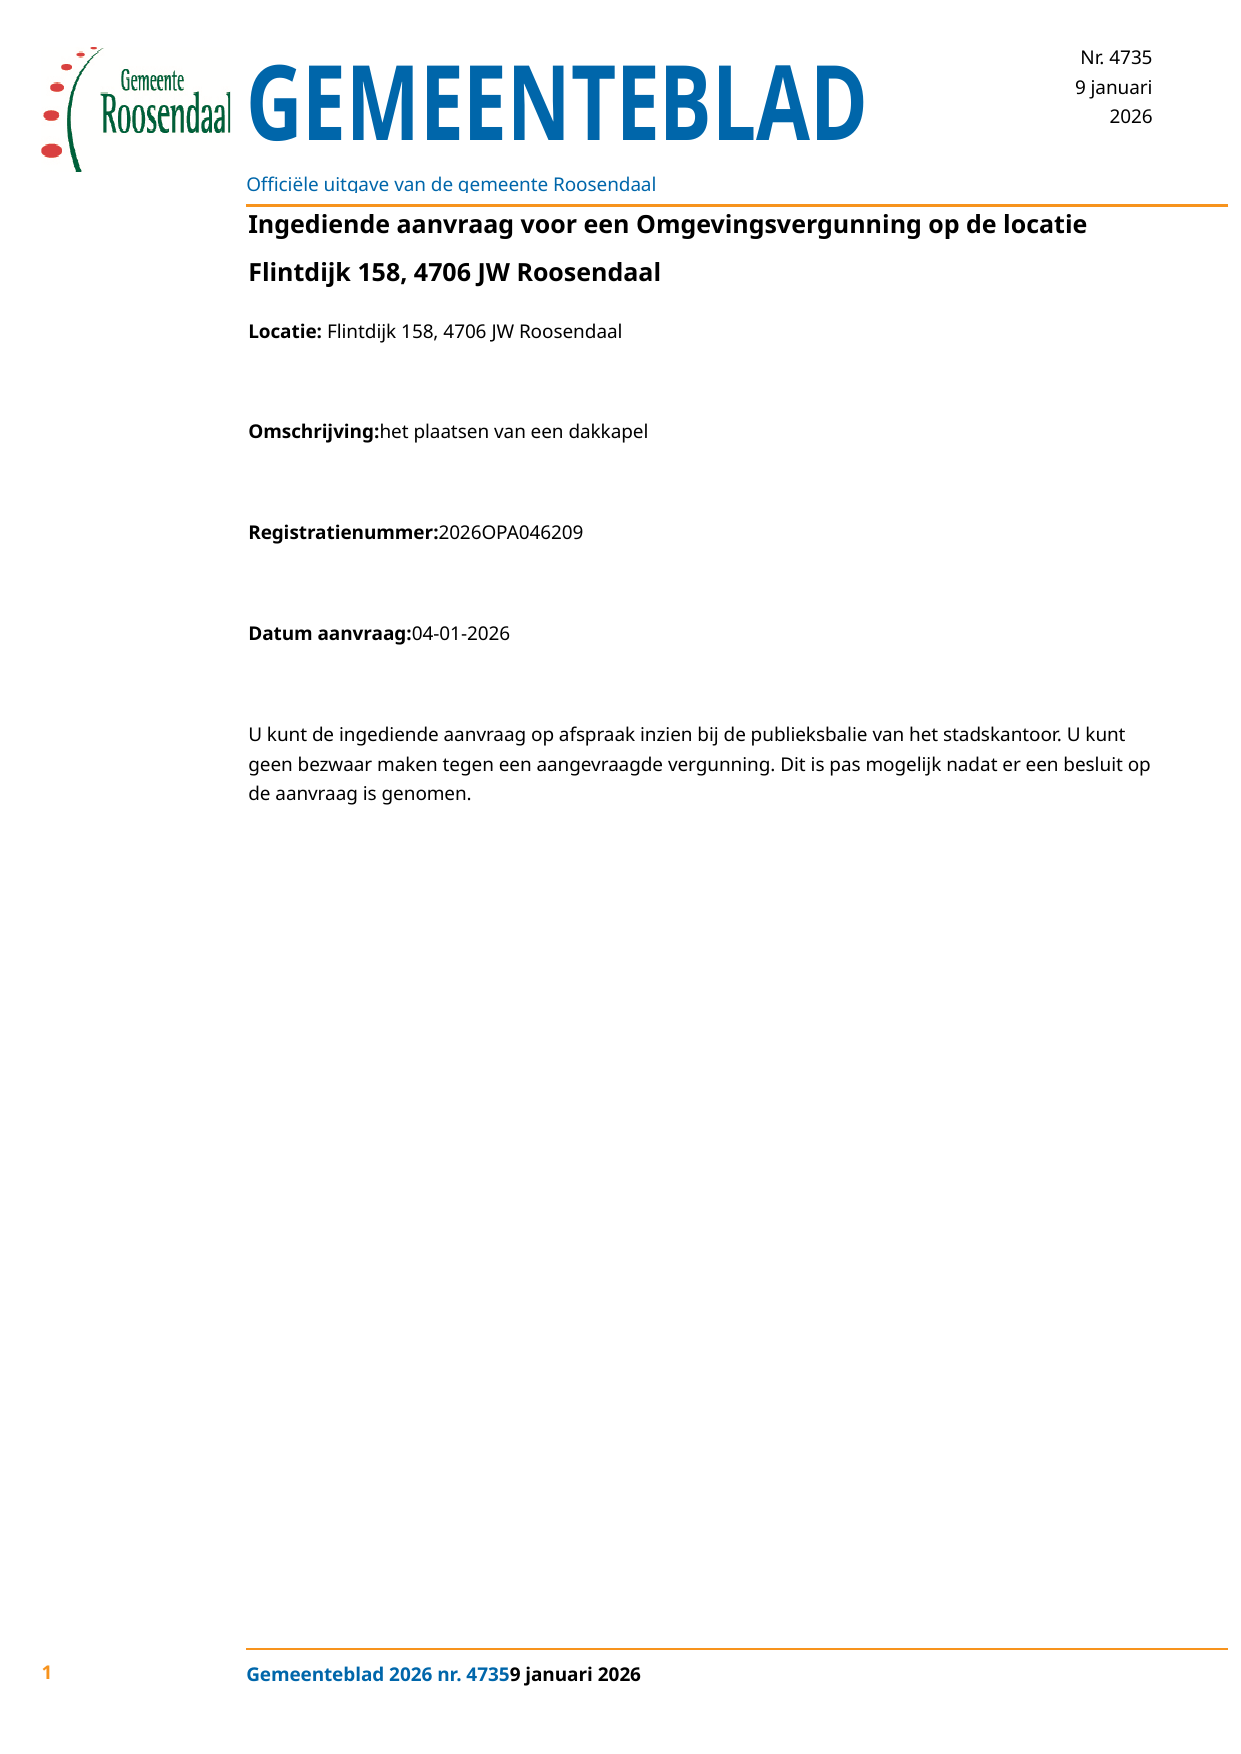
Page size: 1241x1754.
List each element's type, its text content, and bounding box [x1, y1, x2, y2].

text Datum aanvraag:04-01-2026 [248, 620, 1152, 646]
picture [41, 47, 231, 172]
text Ingediende aanvraag voor een Omgevingsvergunning op de locatie Flintdijk 158, 4706 JW Roosendaal [248, 207, 1152, 288]
text Omschrijving:het plaatsen van een dakkapel [248, 419, 1152, 444]
text U kunt de ingediende aanvraag op afspraak inzien bij de publieksbalie van het stadskantoor. U kunt geen bezwaar maken tegen een aangevraagde vergunning. Dit is pas mogelijk nadat er een besluit op de aanvraag is genomen. [248, 721, 1152, 806]
text Registratienummer:2026OPA046209 [248, 519, 1152, 545]
text Locatie: Flintdijk 158, 4706 JW Roosendaal [248, 318, 1152, 344]
